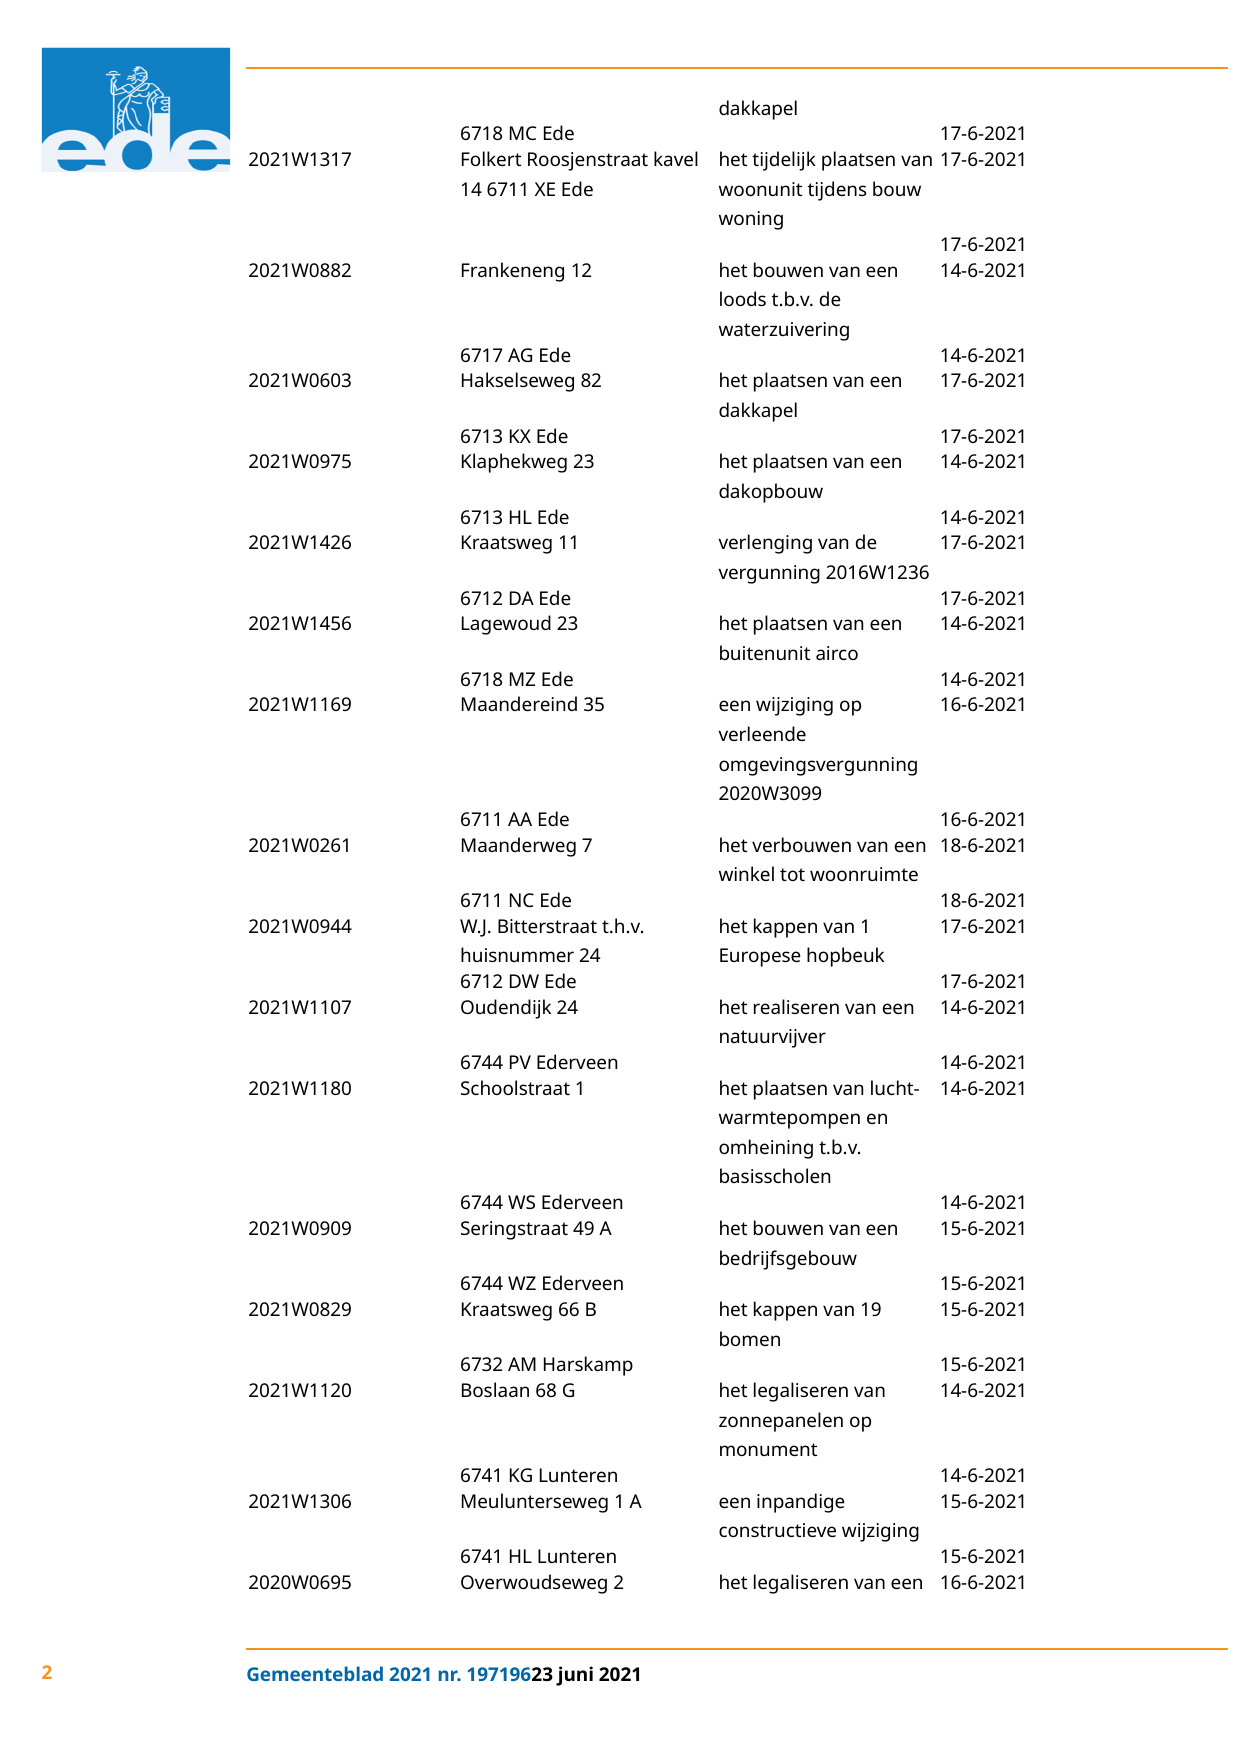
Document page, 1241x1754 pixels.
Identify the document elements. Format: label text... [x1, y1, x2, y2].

table_cell 2021W1317 [248, 146, 460, 231]
table_cell 6741 KG Lunteren [460, 1462, 718, 1488]
table_cell 15-6-2021 [940, 1543, 1152, 1569]
table_cell [718, 342, 939, 367]
table_cell 14-6-2021 [940, 1190, 1152, 1215]
table_cell [718, 1352, 939, 1377]
table_cell 14-6-2021 [940, 1462, 1152, 1488]
table_cell 6744 WZ Ederveen [460, 1271, 718, 1296]
table_cell [248, 423, 460, 448]
table_cell het bouwen van een bedrijfsgebouw [718, 1215, 939, 1271]
table_cell 15-6-2021 [940, 1488, 1152, 1543]
table_cell 6712 DA Ede [460, 585, 718, 611]
table_cell [248, 887, 460, 913]
table_cell 2021W1120 [248, 1377, 460, 1462]
table_cell Maanderweg 7 [460, 832, 718, 887]
table_cell Hakselseweg 82 [460, 368, 718, 423]
table_cell 2021W1426 [248, 530, 460, 585]
table_cell 2021W0829 [248, 1296, 460, 1352]
table_cell [248, 666, 460, 692]
table_cell 15-6-2021 [940, 1271, 1152, 1296]
table_cell 15-6-2021 [940, 1215, 1152, 1271]
table_cell het plaatsen van een dakkapel [718, 368, 939, 423]
table_cell [248, 1352, 460, 1377]
table_cell [718, 666, 939, 692]
table_cell [718, 1190, 939, 1215]
table_cell 16-6-2021 [940, 1569, 1152, 1595]
table_cell het kappen van 19 bomen [718, 1296, 939, 1352]
table_cell Schoolstraat 1 [460, 1075, 718, 1189]
table_cell het realiseren van een natuurvijver [718, 994, 939, 1049]
table_cell [248, 806, 460, 832]
table_cell 14-6-2021 [940, 449, 1152, 504]
table_cell 17-6-2021 [940, 423, 1152, 448]
table_cell 2021W0882 [248, 257, 460, 342]
table_cell [248, 968, 460, 994]
table_cell [718, 231, 939, 257]
table_cell [248, 585, 460, 611]
table_cell 6713 HL Ede [460, 504, 718, 529]
table_cell 17-6-2021 [940, 368, 1152, 423]
table_cell 2021W0944 [248, 913, 460, 968]
table_cell een inpandige constructieve wijziging [718, 1488, 939, 1543]
table_cell 6717 AG Ede [460, 342, 718, 367]
table_cell 2021W1456 [248, 611, 460, 666]
table_cell 18-6-2021 [940, 887, 1152, 913]
table_cell [248, 1190, 460, 1215]
table_cell 14-6-2021 [940, 1075, 1152, 1189]
table_cell [718, 121, 939, 146]
table_cell 14-6-2021 [940, 1377, 1152, 1462]
table_cell [248, 1462, 460, 1488]
table_cell 2021W0261 [248, 832, 460, 887]
table_cell 6744 WS Ederveen [460, 1190, 718, 1215]
table_cell Klaphekweg 23 [460, 449, 718, 504]
table_cell het plaatsen van een buitenunit airco [718, 611, 939, 666]
table_cell Maandereind 35 [460, 692, 718, 806]
table_cell 17-6-2021 [940, 913, 1152, 968]
table_cell 2021W0975 [248, 449, 460, 504]
table_cell [718, 423, 939, 448]
table_cell [718, 1543, 939, 1569]
table_cell 14-6-2021 [940, 994, 1152, 1049]
table_cell 2021W0909 [248, 1215, 460, 1271]
table_cell [248, 231, 460, 257]
table_cell 14-6-2021 [940, 611, 1152, 666]
table_cell 6711 AA Ede [460, 806, 718, 832]
table_cell 2021W1306 [248, 1488, 460, 1543]
table_cell W.J. Bitterstraat t.h.v. huisnummer 24 [460, 913, 718, 968]
table_cell Meulunterseweg 1 A [460, 1488, 718, 1543]
table_cell verlenging van de vergunning 2016W1236 [718, 530, 939, 585]
table_cell 18-6-2021 [940, 832, 1152, 887]
table_cell [718, 1462, 939, 1488]
table_cell 6744 PV Ederveen [460, 1049, 718, 1075]
table_cell [718, 504, 939, 529]
table_cell dakkapel [718, 95, 939, 121]
table_cell 2020W0695 [248, 1569, 460, 1595]
table_cell 2021W1107 [248, 994, 460, 1049]
table_cell 17-6-2021 [940, 530, 1152, 585]
table_cell het plaatsen van een dakopbouw [718, 449, 939, 504]
table_cell 6712 DW Ede [460, 968, 718, 994]
table_cell [248, 121, 460, 146]
table_cell Overwoudseweg 2 [460, 1569, 718, 1595]
table_cell 6718 MZ Ede [460, 666, 718, 692]
table_cell Frankeneng 12 [460, 257, 718, 342]
table_cell Seringstraat 49 A [460, 1215, 718, 1271]
table_cell [460, 231, 718, 257]
table_cell 2021W1180 [248, 1075, 460, 1189]
table_cell 17-6-2021 [940, 231, 1152, 257]
table_cell [248, 1049, 460, 1075]
table_cell 15-6-2021 [940, 1352, 1152, 1377]
table_cell [248, 342, 460, 367]
table_cell 16-6-2021 [940, 692, 1152, 806]
table_cell het bouwen van een loods t.b.v. de waterzuivering [718, 257, 939, 342]
table_cell 14-6-2021 [940, 504, 1152, 529]
table_cell het verbouwen van een winkel tot woonruimte [718, 832, 939, 887]
table_cell [940, 95, 1152, 121]
table_cell Folkert Roosjenstraat kavel 14 6711 XE Ede [460, 146, 718, 231]
table_cell 17-6-2021 [940, 968, 1152, 994]
table_cell [718, 968, 939, 994]
table_cell Oudendijk 24 [460, 994, 718, 1049]
table_cell 14-6-2021 [940, 666, 1152, 692]
table_cell 2021W1169 [248, 692, 460, 806]
table_cell 15-6-2021 [940, 1296, 1152, 1352]
table_cell 2021W0603 [248, 368, 460, 423]
table_cell [460, 95, 718, 121]
table_cell het plaatsen van lucht-warmtepompen en omheining t.b.v. basisscholen [718, 1075, 939, 1189]
table_cell 17-6-2021 [940, 146, 1152, 231]
table_cell Kraatsweg 11 [460, 530, 718, 585]
table_cell Lagewoud 23 [460, 611, 718, 666]
table_cell 17-6-2021 [940, 121, 1152, 146]
table_cell het tijdelijk plaatsen van woonunit tijdens bouw woning [718, 146, 939, 231]
table_cell 17-6-2021 [940, 585, 1152, 611]
table_cell het kappen van 1 Europese hopbeuk [718, 913, 939, 968]
table_cell 14-6-2021 [940, 342, 1152, 367]
table_cell het legaliseren van zonnepanelen op monument [718, 1377, 939, 1462]
table_cell [718, 1271, 939, 1296]
table_cell [248, 504, 460, 529]
table_cell [248, 1543, 460, 1569]
table_cell Kraatsweg 66 B [460, 1296, 718, 1352]
table_cell [248, 1271, 460, 1296]
table_cell [718, 585, 939, 611]
table_cell [718, 1049, 939, 1075]
table_cell 6713 KX Ede [460, 423, 718, 448]
table_cell 6732 AM Harskamp [460, 1352, 718, 1377]
table_cell het legaliseren van een [718, 1569, 939, 1595]
table_cell 6741 HL Lunteren [460, 1543, 718, 1569]
table_cell 16-6-2021 [940, 806, 1152, 832]
picture [41, 47, 231, 172]
table_cell 14-6-2021 [940, 1049, 1152, 1075]
table_cell Boslaan 68 G [460, 1377, 718, 1462]
table_cell [718, 806, 939, 832]
table_cell [248, 95, 460, 121]
table_cell 6711 NC Ede [460, 887, 718, 913]
table_cell een wijziging op verleende omgevingsvergunning 2020W3099 [718, 692, 939, 806]
table_cell 14-6-2021 [940, 257, 1152, 342]
table_cell 6718 MC Ede [460, 121, 718, 146]
table_cell [718, 887, 939, 913]
